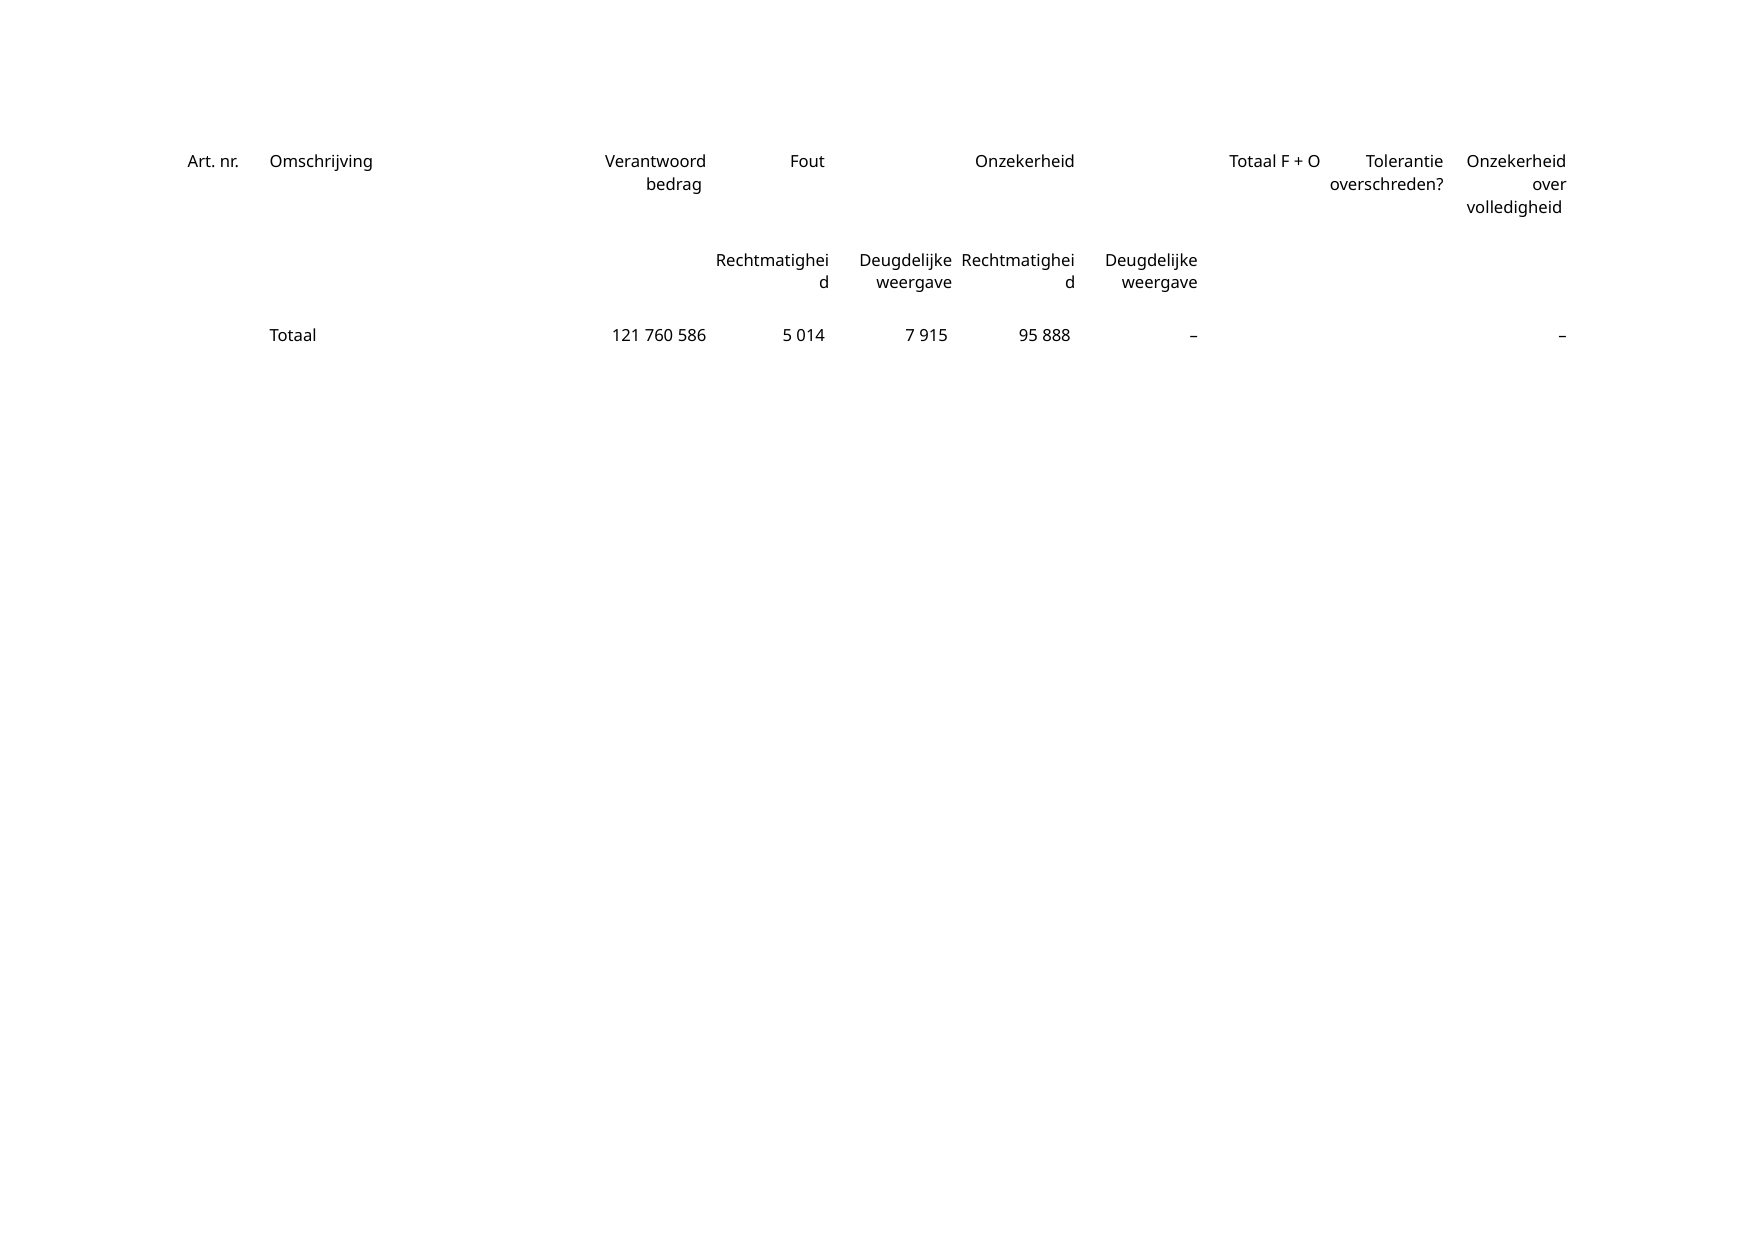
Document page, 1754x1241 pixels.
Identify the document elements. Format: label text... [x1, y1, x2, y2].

table_header [829, 150, 952, 248]
table_cell 7 915 [829, 324, 952, 382]
table_header Art. nr. [188, 150, 269, 248]
table_cell [1320, 324, 1443, 382]
table_cell 121 760 586 [583, 324, 706, 382]
table_cell [188, 324, 269, 382]
table_cell [188, 248, 269, 323]
table_header Omschrijving [269, 150, 583, 248]
table_cell [1443, 248, 1566, 323]
table_cell [1198, 324, 1320, 382]
table_cell – [1075, 324, 1198, 382]
table_header [1075, 150, 1198, 248]
table_cell Rechtmatigheid [706, 248, 829, 323]
table_cell Deugdelijke weergave [1075, 248, 1198, 323]
table_cell [269, 248, 583, 323]
table_header Verantwoord bedrag [583, 150, 706, 248]
table_cell 95 888 [952, 324, 1075, 382]
table_cell Rechtmatigheid [952, 248, 1075, 323]
table_header Onzekerheid over volledigheid [1443, 150, 1566, 248]
table_cell Totaal [269, 324, 583, 382]
table_header Onzekerheid [952, 150, 1075, 248]
table_header Tolerantie overschreden? [1320, 150, 1443, 248]
table_cell Deugdelijke weergave [829, 248, 952, 323]
table_cell 5 014 [706, 324, 829, 382]
table_cell [1198, 248, 1320, 323]
table_header Fout [706, 150, 829, 248]
table_cell – [1443, 324, 1566, 382]
table_header Totaal F + O [1198, 150, 1320, 248]
table_cell [1320, 248, 1443, 323]
table_cell [583, 248, 706, 323]
